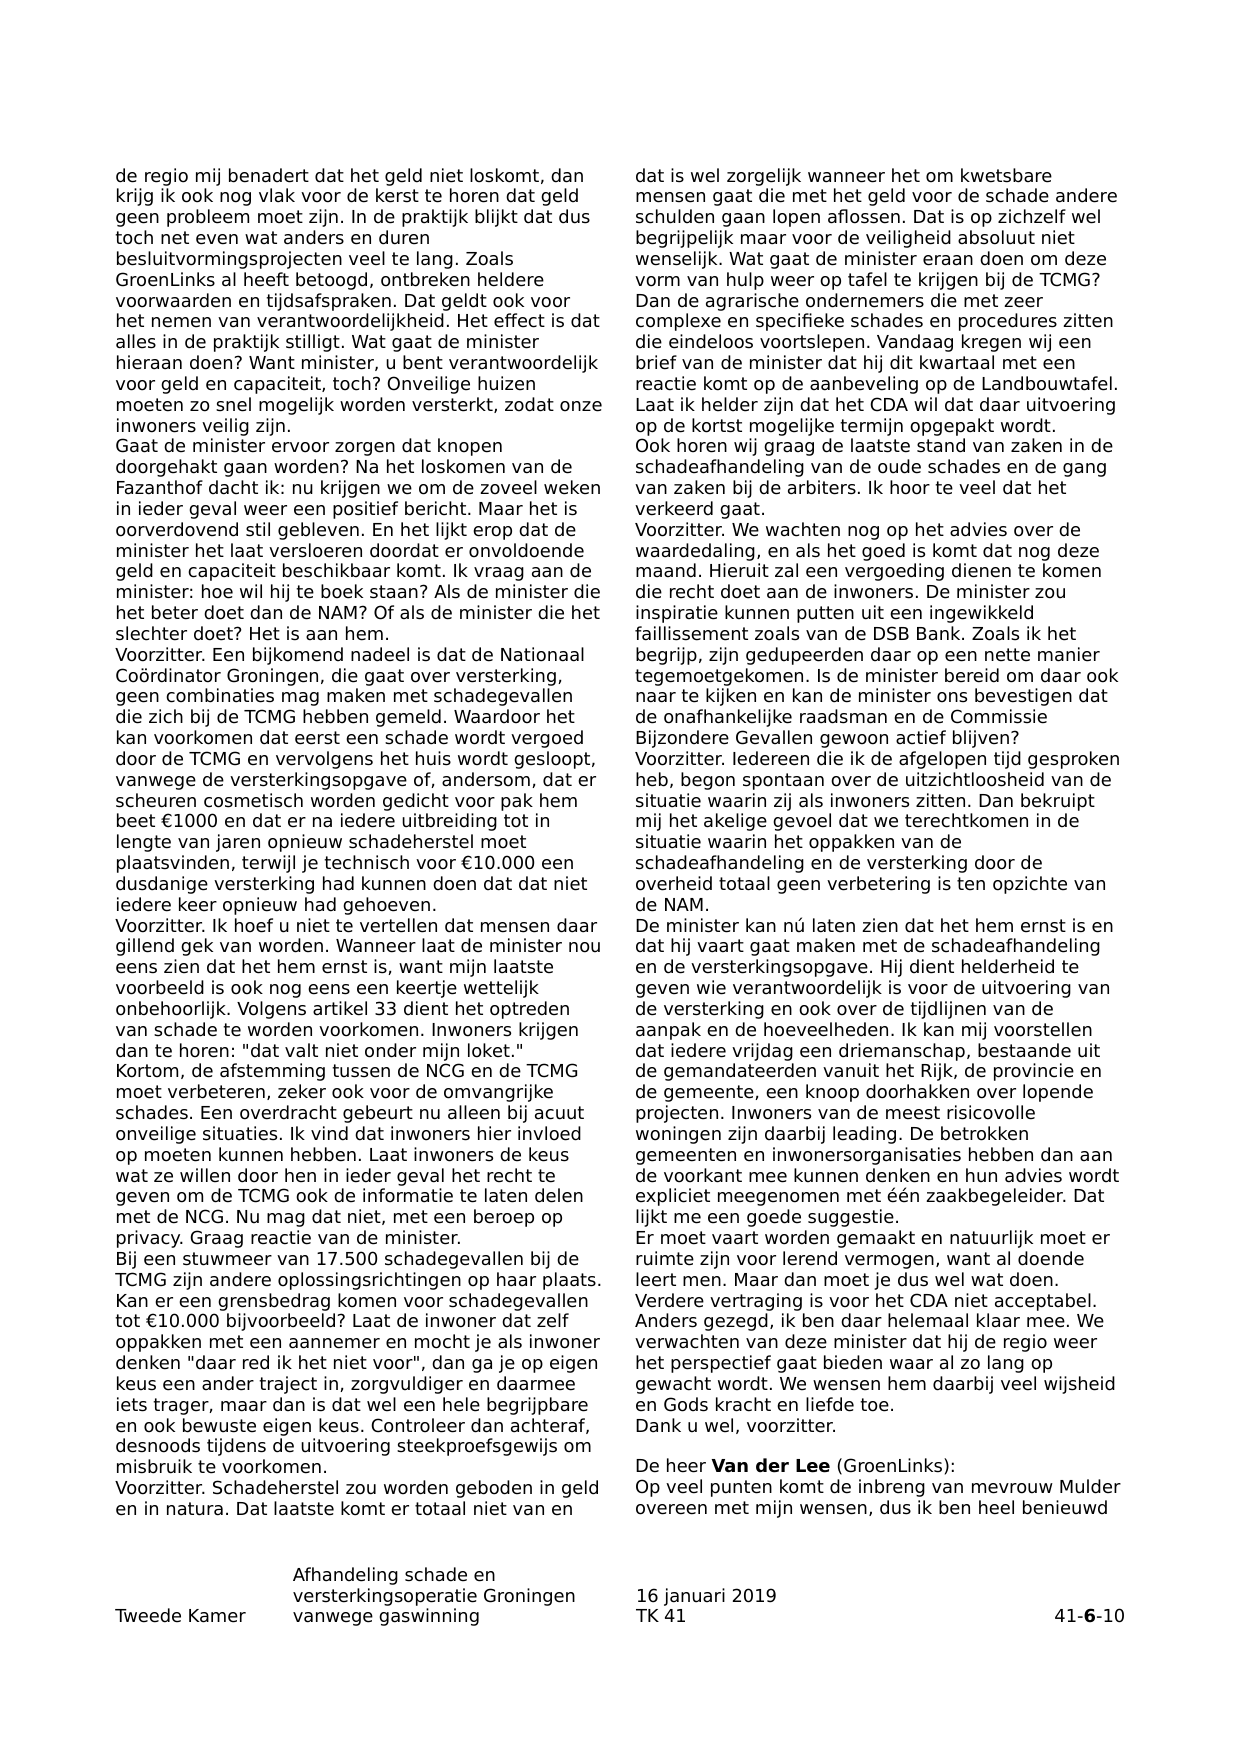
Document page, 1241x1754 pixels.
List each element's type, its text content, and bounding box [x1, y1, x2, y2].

text Gaat de minister ervoor zorgen dat knopen doorgehakt gaan worden? Na het loskomen van de Fazanthof dacht ik: nu krijgen we om de zoveel weken in ieder geval weer een positief bericht. Maar het is oorverdovend stil gebleven. En het lijkt erop dat de minister het laat versloeren doordat er onvoldoende geld en capaciteit beschikbaar komt. Ik vraag aan de minister: hoe wil hij te boek staan? Als de minister die het beter doet dan de NAM? Of als de minister die het slechter doet? Het is aan hem. [115, 436, 605, 644]
text De minister kan nú laten zien dat het hem ernst is en dat hij vaart gaat maken met de schadeafhandeling en de versterkingsopgave. Hij dient helderheid te geven wie verantwoordelijk is voor de uitvoering van de versterking en ook over de tijdlijnen van de aanpak en de hoeveelheden. Ik kan mij voorstellen dat iedere vrijdag een driemanschap, bestaande uit de gemandateerden vanuit het Rijk, de provincie en de gemeente, een knoop doorhakken over lopende projecten. Inwoners van de meest risicovolle woningen zijn daarbij leading. De betrokken gemeenten en inwonersorganisaties hebben dan aan de voorkant mee kunnen denken en hun advies wordt expliciet meegenomen met één zaakbegeleider. Dat lijkt me een goede suggestie. [635, 915, 1125, 1228]
text Bij een stuwmeer van 17.500 schadegevallen bij de TCMG zijn andere oplossingsrichtingen op haar plaats. Kan er een grensbedrag komen voor schadegevallen tot €10.000 bijvoorbeeld? Laat de inwoner dat zelf oppakken met een aannemer en mocht je als inwoner denken "daar red ik het niet voor", dan ga je op eigen keus een ander traject in, zorgvuldiger en daarmee iets trager, maar dan is dat wel een hele begrijpbare en ook bewuste eigen keus. Controleer dan achteraf, desnoods tijdens de uitvoering steekproefsgewijs om misbruik te voorkomen. [115, 1249, 605, 1478]
text Dank u wel, voorzitter. [635, 1415, 1125, 1436]
text Voorzitter. Iedereen die ik de afgelopen tijd gesproken heb, begon spontaan over de uitzichtloosheid van de situatie waarin zij als inwoners zitten. Dan bekruipt mij het akelige gevoel dat we terechtkomen in de situatie waarin het oppakken van de schadeafhandeling en de versterking door de overheid totaal geen verbetering is ten opzichte van de NAM. [635, 749, 1125, 915]
text Er moet vaart worden gemaakt en natuurlijk moet er ruimte zijn voor lerend vermogen, want al doende leert men. Maar dan moet je dus wel wat doen. Verdere vertraging is voor het CDA niet acceptabel. Anders gezegd, ik ben daar helemaal klaar mee. We verwachten van deze minister dat hij de regio weer het perspectief gaat bieden waar al zo lang op gewacht wordt. We wensen hem daarbij veel wijsheid en Gods kracht en liefde toe. [635, 1228, 1125, 1415]
text Voorzitter. Schadeherstel zou worden geboden in geld en in natura. Dat laatste komt er totaal niet van en [115, 1478, 605, 1519]
text Voorzitter. Ik hoef u niet te vertellen dat mensen daar gillend gek van worden. Wanneer laat de minister nou eens zien dat het hem ernst is, want mijn laatste voorbeeld is ook nog eens een keertje wettelijk onbehoorlijk. Volgens artikel 33 dient het optreden van schade te worden voorkomen. Inwoners krijgen dan te horen: "dat valt niet onder mijn loket." [115, 915, 605, 1061]
text de regio mij benadert dat het geld niet loskomt, dan krijg ik ook nog vlak voor de kerst te horen dat geld geen probleem moet zijn. In de praktijk blijkt dat dus toch net even wat anders en duren besluitvormingsprojecten veel te lang. Zoals GroenLinks al heeft betoogd, ontbreken heldere voorwaarden en tijdsafspraken. Dat geldt ook voor het nemen van verantwoordelijkheid. Het effect is dat alles in de praktijk stilligt. Wat gaat de minister hieraan doen? Want minister, u bent verantwoordelijk voor geld en capaciteit, toch? Onveilige huizen moeten zo snel mogelijk worden versterkt, zodat onze inwoners veilig zijn. [115, 165, 605, 436]
text Voorzitter. We wachten nog op het advies over de waardedaling, en als het goed is komt dat nog deze maand. Hieruit zal een vergoeding dienen te komen die recht doet aan de inwoners. De minister zou inspiratie kunnen putten uit een ingewikkeld faillissement zoals van de DSB Bank. Zoals ik het begrijp, zijn gedupeerden daar op een nette manier tegemoetgekomen. Is de minister bereid om daar ook naar te kijken en kan de minister ons bevestigen dat de onafhankelijke raadsman en de Commissie Bijzondere Gevallen gewoon actief blijven? [635, 519, 1125, 749]
text De heer Van der Lee (GroenLinks): [635, 1456, 1125, 1477]
text dat is wel zorgelijk wanneer het om kwetsbare mensen gaat die met het geld voor de schade andere schulden gaan lopen aflossen. Dat is op zichzelf wel begrijpelijk maar voor de veiligheid absoluut niet wenselijk. Wat gaat de minister eraan doen om deze vorm van hulp weer op tafel te krijgen bij de TCMG? [635, 165, 1125, 290]
text Voorzitter. Een bijkomend nadeel is dat de Nationaal Coördinator Groningen, die gaat over versterking, geen combinaties mag maken met schadegevallen die zich bij de TCMG hebben gemeld. Waardoor het kan voorkomen dat eerst een schade wordt vergoed door de TCMG en vervolgens het huis wordt gesloopt, vanwege de versterkingsopgave of, andersom, dat er scheuren cosmetisch worden gedicht voor pak hem beet €1000 en dat er na iedere uitbreiding tot in lengte van jaren opnieuw schadeherstel moet plaatsvinden, terwijl je technisch voor €10.000 een dusdanige versterking had kunnen doen dat dat niet iedere keer opnieuw had gehoeven. [115, 644, 605, 915]
text Ook horen wij graag de laatste stand van zaken in de schadeafhandeling van de oude schades en de gang van zaken bij de arbiters. Ik hoor te veel dat het verkeerd gaat. [635, 436, 1125, 519]
text Dan de agrarische ondernemers die met zeer complexe en specifieke schades en procedures zitten die eindeloos voortslepen. Vandaag kregen wij een brief van de minister dat hij dit kwartaal met een reactie komt op de aanbeveling op de Landbouwtafel. Laat ik helder zijn dat het CDA wil dat daar uitvoering op de kortst mogelijke termijn opgepakt wordt. [635, 290, 1125, 436]
text Op veel punten komt de inbreng van mevrouw Mulder overeen met mijn wensen, dus ik ben heel benieuwd [635, 1477, 1125, 1518]
text Kortom, de afstemming tussen de NCG en de TCMG moet verbeteren, zeker ook voor de omvangrijke schades. Een overdracht gebeurt nu alleen bij acuut onveilige situaties. Ik vind dat inwoners hier invloed op moeten kunnen hebben. Laat inwoners de keus wat ze willen door hen in ieder geval het recht te geven om de TCMG ook de informatie te laten delen met de NCG. Nu mag dat niet, met een beroep op privacy. Graag reactie van de minister. [115, 1061, 605, 1249]
